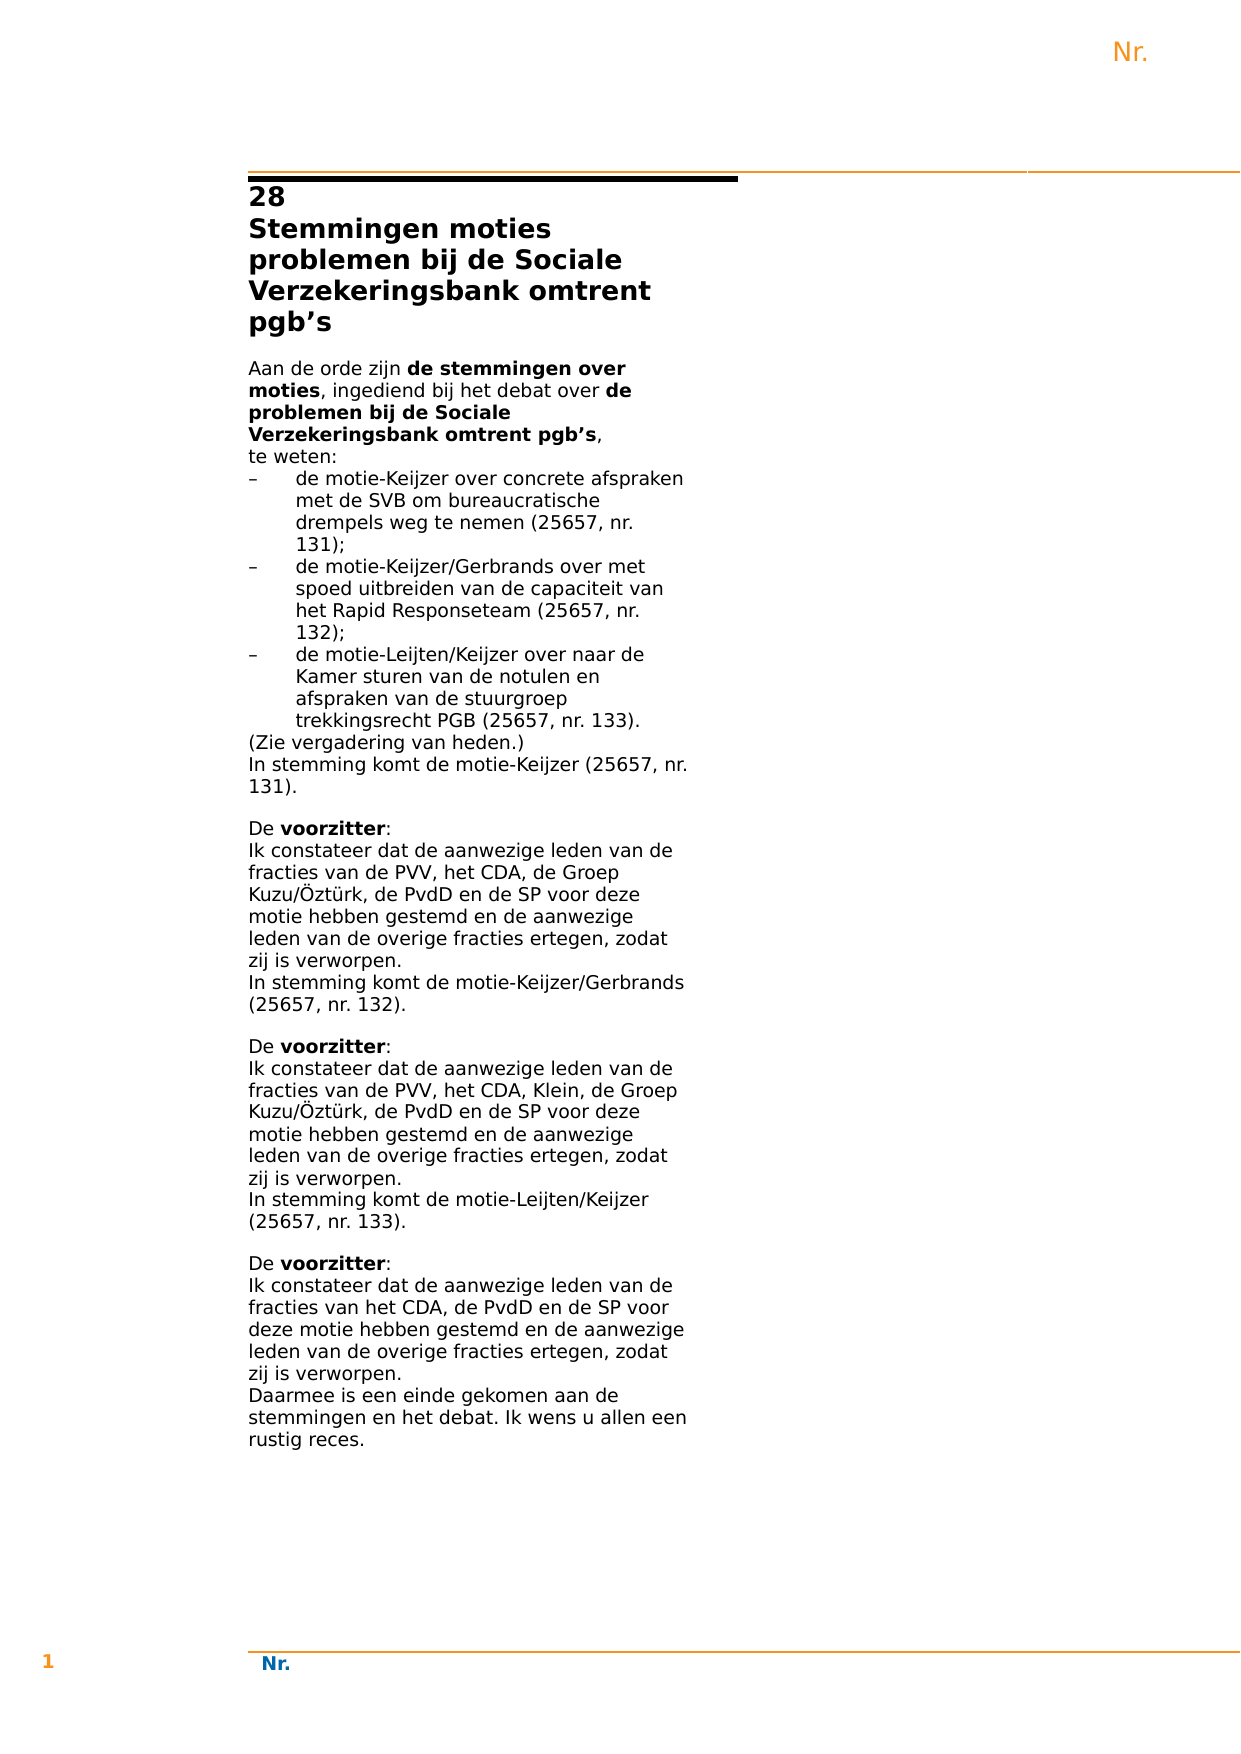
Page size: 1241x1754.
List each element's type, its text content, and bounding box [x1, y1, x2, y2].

text Ik constateer dat de aanwezige leden van de fracties van het CDA, de PvdD en de SP voor deze motie hebben gestemd en de aanwezige leden van de overige fracties ertegen, zodat zij is verworpen. [248, 1275, 691, 1385]
text Daarmee is een einde gekomen aan de stemmingen en het debat. Ik wens u allen een rustig reces. [248, 1385, 691, 1451]
text In stemming komt de motie-Keijzer (25657, nr. 131). [248, 754, 691, 798]
text In stemming komt de motie-Keijzer/Gerbrands (25657, nr. 132). [248, 972, 691, 1016]
list de motie-Keijzer/Gerbrands over met spoed uitbreiden van de capaciteit van het Rapid Responseteam (25657, nr. 132); [248, 556, 691, 644]
text Ik constateer dat de aanwezige leden van de fracties van de PVV, het CDA, Klein, de Groep Kuzu/Öztürk, de PvdD en de SP voor deze motie hebben gestemd en de aanwezige leden van de overige fracties ertegen, zodat zij is verworpen. [248, 1057, 691, 1189]
text Aan de orde zijn de stemmingen over moties, ingediend bij het debat over de problemen bij de Sociale Verzekeringsbank omtrent pgb’s, [248, 358, 691, 446]
text In stemming komt de motie-Leijten/Keijzer (25657, nr. 133). [248, 1189, 691, 1233]
text De voorzitter: [248, 1036, 691, 1057]
text Ik constateer dat de aanwezige leden van de fracties van de PVV, het CDA, de Groep Kuzu/Öztürk, de PvdD en de SP voor deze motie hebben gestemd en de aanwezige leden van de overige fracties ertegen, zodat zij is verworpen. [248, 840, 691, 972]
text te weten: [248, 446, 691, 468]
title 28 Stemmingen moties problemen bij de Sociale Verzekeringsbank omtrent pgb’s [248, 182, 691, 338]
list de motie-Leijten/Keijzer over naar de Kamer sturen van de notulen en afspraken van de stuurgroep trekkingsrecht PGB (25657, nr. 133). [248, 644, 691, 732]
text De voorzitter: [248, 818, 691, 840]
text (Zie vergadering van heden.) [248, 732, 691, 754]
list de motie-Keijzer over concrete afspraken met de SVB om bureaucratische drempels weg te nemen (25657, nr. 131); [248, 468, 691, 556]
text De voorzitter: [248, 1253, 691, 1275]
